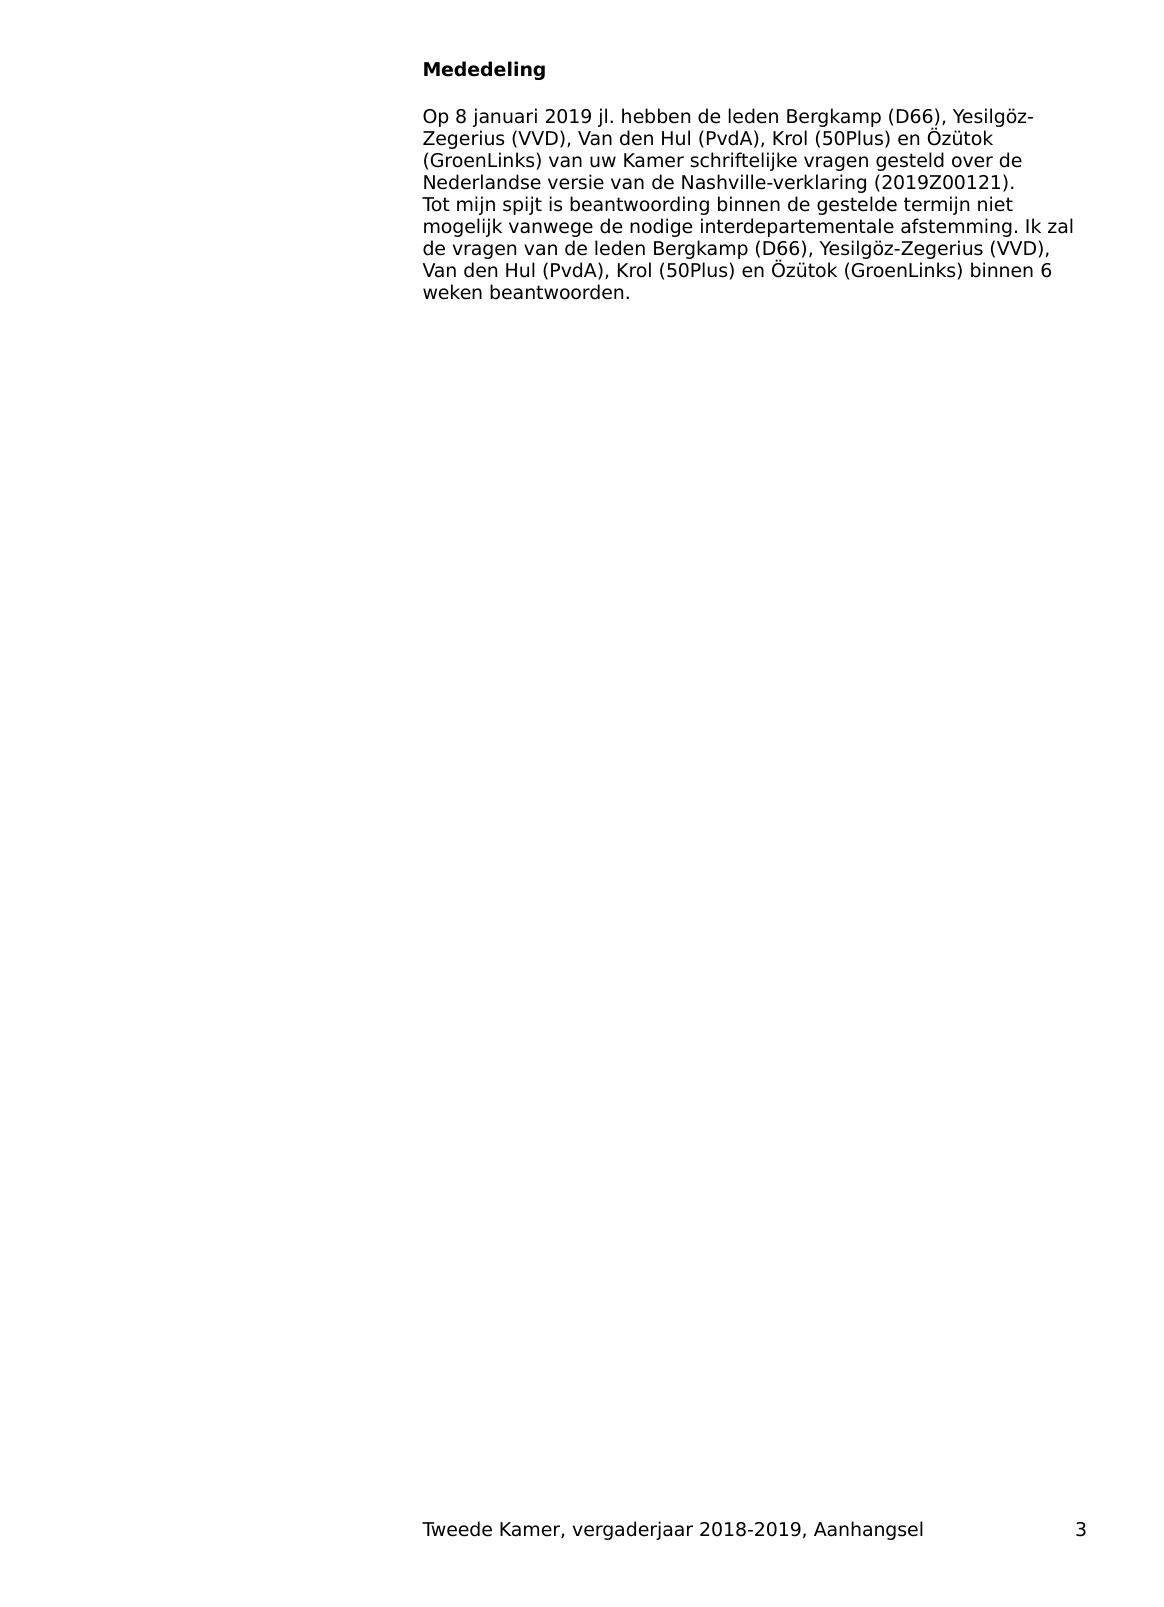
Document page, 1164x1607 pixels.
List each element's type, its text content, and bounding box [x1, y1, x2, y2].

subtitle Mededeling [422, 59, 1087, 81]
text Tot mijn spijt is beantwoording binnen de gestelde termijn niet mogelijk vanwege de nodige interdepartementale afstemming. Ik zal de vragen van de leden Bergkamp (D66), Yesilgöz-Zegerius (VVD), Van den Hul (PvdA), Krol (50Plus) en Özütok (GroenLinks) binnen 6 weken beantwoorden. [422, 194, 1087, 304]
text Op 8 januari 2019 jl. hebben de leden Bergkamp (D66), Yesilgöz-Zegerius (VVD), Van den Hul (PvdA), Krol (50Plus) en Özütok (GroenLinks) van uw Kamer schriftelijke vragen gesteld over de Nederlandse versie van de Nashville-verklaring (2019Z00121). [422, 106, 1087, 194]
